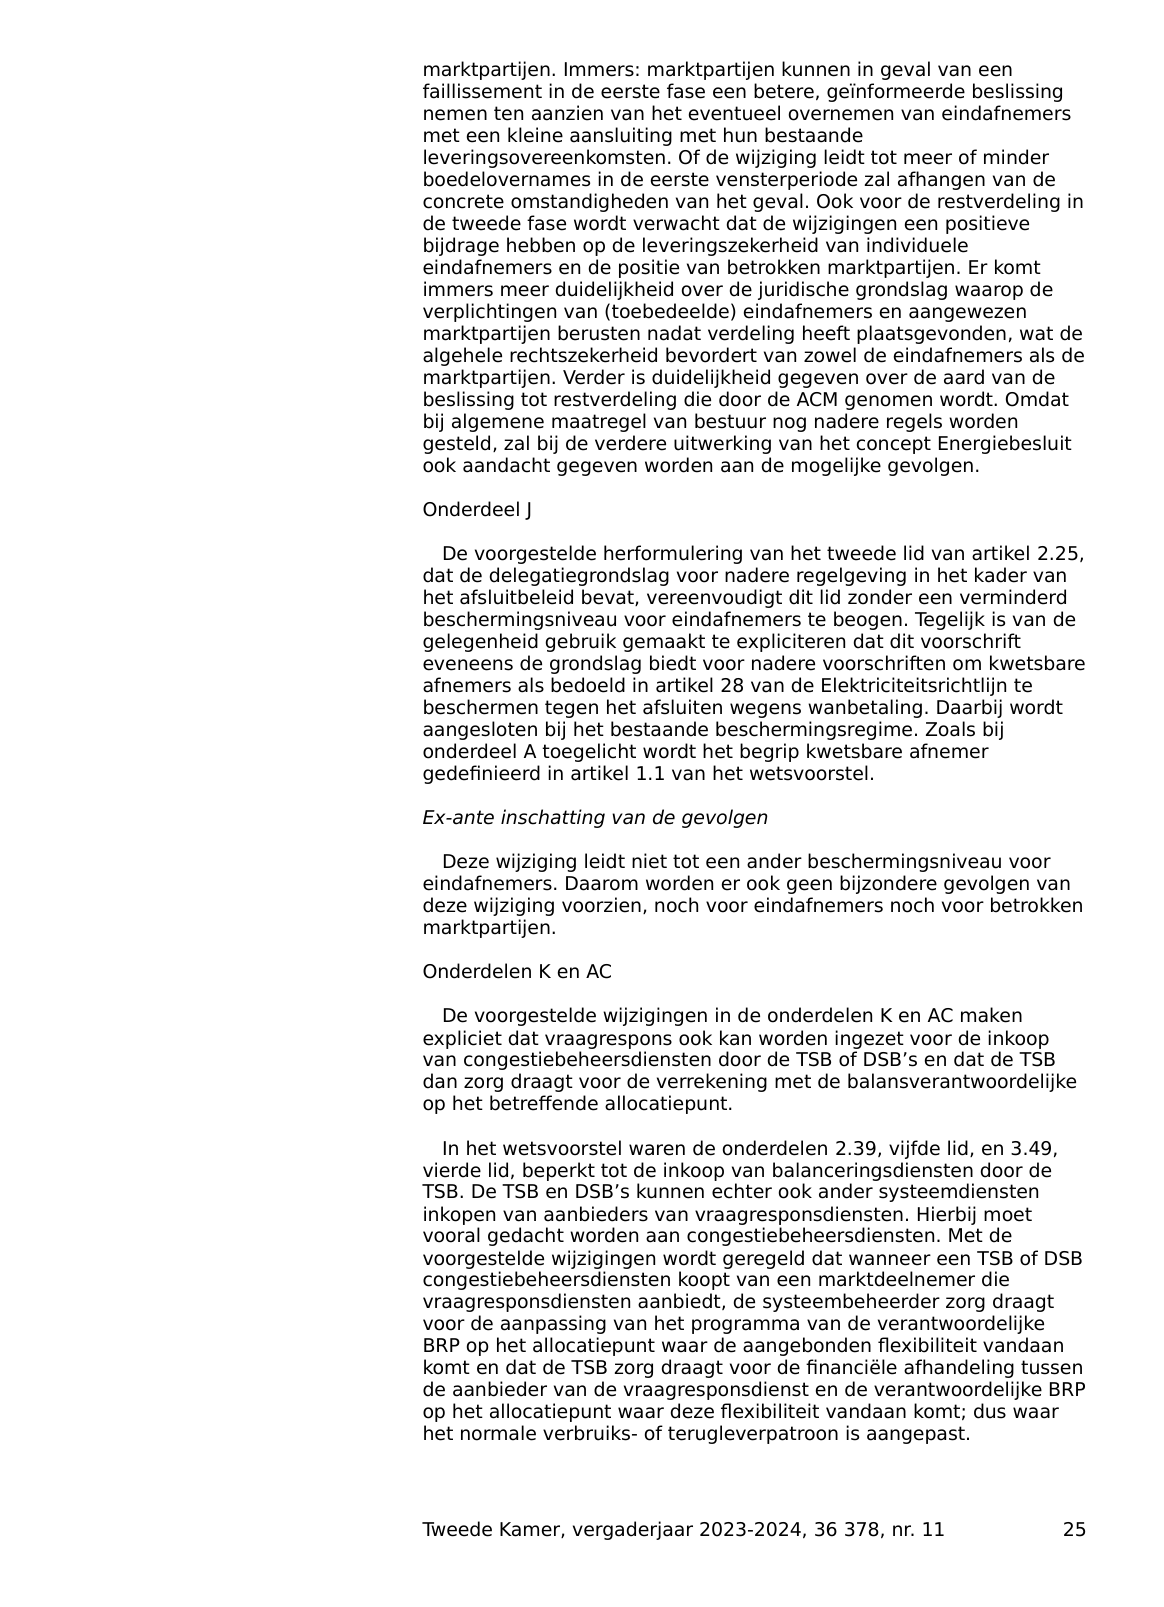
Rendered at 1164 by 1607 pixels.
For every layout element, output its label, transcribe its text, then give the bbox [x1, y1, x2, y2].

text De voorgestelde wijzigingen in de onderdelen K en AC maken expliciet dat vraagrespons ook kan worden ingezet voor de inkoop van congestiebeheersdiensten door de TSB of DSB’s en dat de TSB dan zorg draagt voor de verrekening met de balansverantwoordelijke op het betreffende allocatiepunt. [422, 1005, 1087, 1115]
subtitle Onderdelen K en AC [422, 961, 1087, 983]
text marktpartijen. Immers: marktpartijen kunnen in geval van een faillissement in de eerste fase een betere, geïnformeerde beslissing nemen ten aanzien van het eventueel overnemen van eindafnemers met een kleine aansluiting met hun bestaande leveringsovereenkomsten. Of de wijziging leidt tot meer of minder boedelovernames in de eerste vensterperiode zal afhangen van de concrete omstandigheden van het geval. Ook voor de restverdeling in de tweede fase wordt verwacht dat de wijzigingen een positieve bijdrage hebben op de leveringszekerheid van individuele eindafnemers en de positie van betrokken marktpartijen. Er komt immers meer duidelijkheid over de juridische grondslag waarop de verplichtingen van (toebedeelde) eindafnemers en aangewezen marktpartijen berusten nadat verdeling heeft plaatsgevonden, wat de algehele rechtszekerheid bevordert van zowel de eindafnemers als de marktpartijen. Verder is duidelijkheid gegeven over de aard van de beslissing tot restverdeling die door de ACM genomen wordt. Omdat bij algemene maatregel van bestuur nog nadere regels worden gesteld, zal bij de verdere uitwerking van het concept Energiebesluit ook aandacht gegeven worden aan de mogelijke gevolgen. [422, 59, 1087, 477]
subtitle Onderdeel J [422, 499, 1087, 521]
subtitle Ex-ante inschatting van de gevolgen [422, 807, 1087, 829]
text In het wetsvoorstel waren de onderdelen 2.39, vijfde lid, en 3.49, vierde lid, beperkt tot de inkoop van balanceringsdiensten door de TSB. De TSB en DSB’s kunnen echter ook ander systeemdiensten inkopen van aanbieders van vraagresponsdiensten. Hierbij moet vooral gedacht worden aan congestiebeheersdiensten. Met de voorgestelde wijzigingen wordt geregeld dat wanneer een TSB of DSB congestiebeheersdiensten koopt van een marktdeelnemer die vraagresponsdiensten aanbiedt, de systeembeheerder zorg draagt voor de aanpassing van het programma van de verantwoordelijke BRP op het allocatiepunt waar de aangebonden flexibiliteit vandaan komt en dat de TSB zorg draagt voor de financiële afhandeling tussen de aanbieder van de vraagresponsdienst en de verantwoordelijke BRP op het allocatiepunt waar deze flexibiliteit vandaan komt; dus waar het normale verbruiks- of terugleverpatroon is aangepast. [422, 1137, 1087, 1445]
text De voorgestelde herformulering van het tweede lid van artikel 2.25, dat de delegatiegrondslag voor nadere regelgeving in het kader van het afsluitbeleid bevat, vereenvoudigt dit lid zonder een verminderd beschermingsniveau voor eindafnemers te beogen. Tegelijk is van de gelegenheid gebruik gemaakt te expliciteren dat dit voorschrift eveneens de grondslag biedt voor nadere voorschriften om kwetsbare afnemers als bedoeld in artikel 28 van de Elektriciteitsrichtlijn te beschermen tegen het afsluiten wegens wanbetaling. Daarbij wordt aangesloten bij het bestaande beschermingsregime. Zoals bij onderdeel A toegelicht wordt het begrip kwetsbare afnemer gedefinieerd in artikel 1.1 van het wetsvoorstel. [422, 543, 1087, 785]
text Deze wijziging leidt niet tot een ander beschermingsniveau voor eindafnemers. Daarom worden er ook geen bijzondere gevolgen van deze wijziging voorzien, noch voor eindafnemers noch voor betrokken marktpartijen. [422, 851, 1087, 939]
